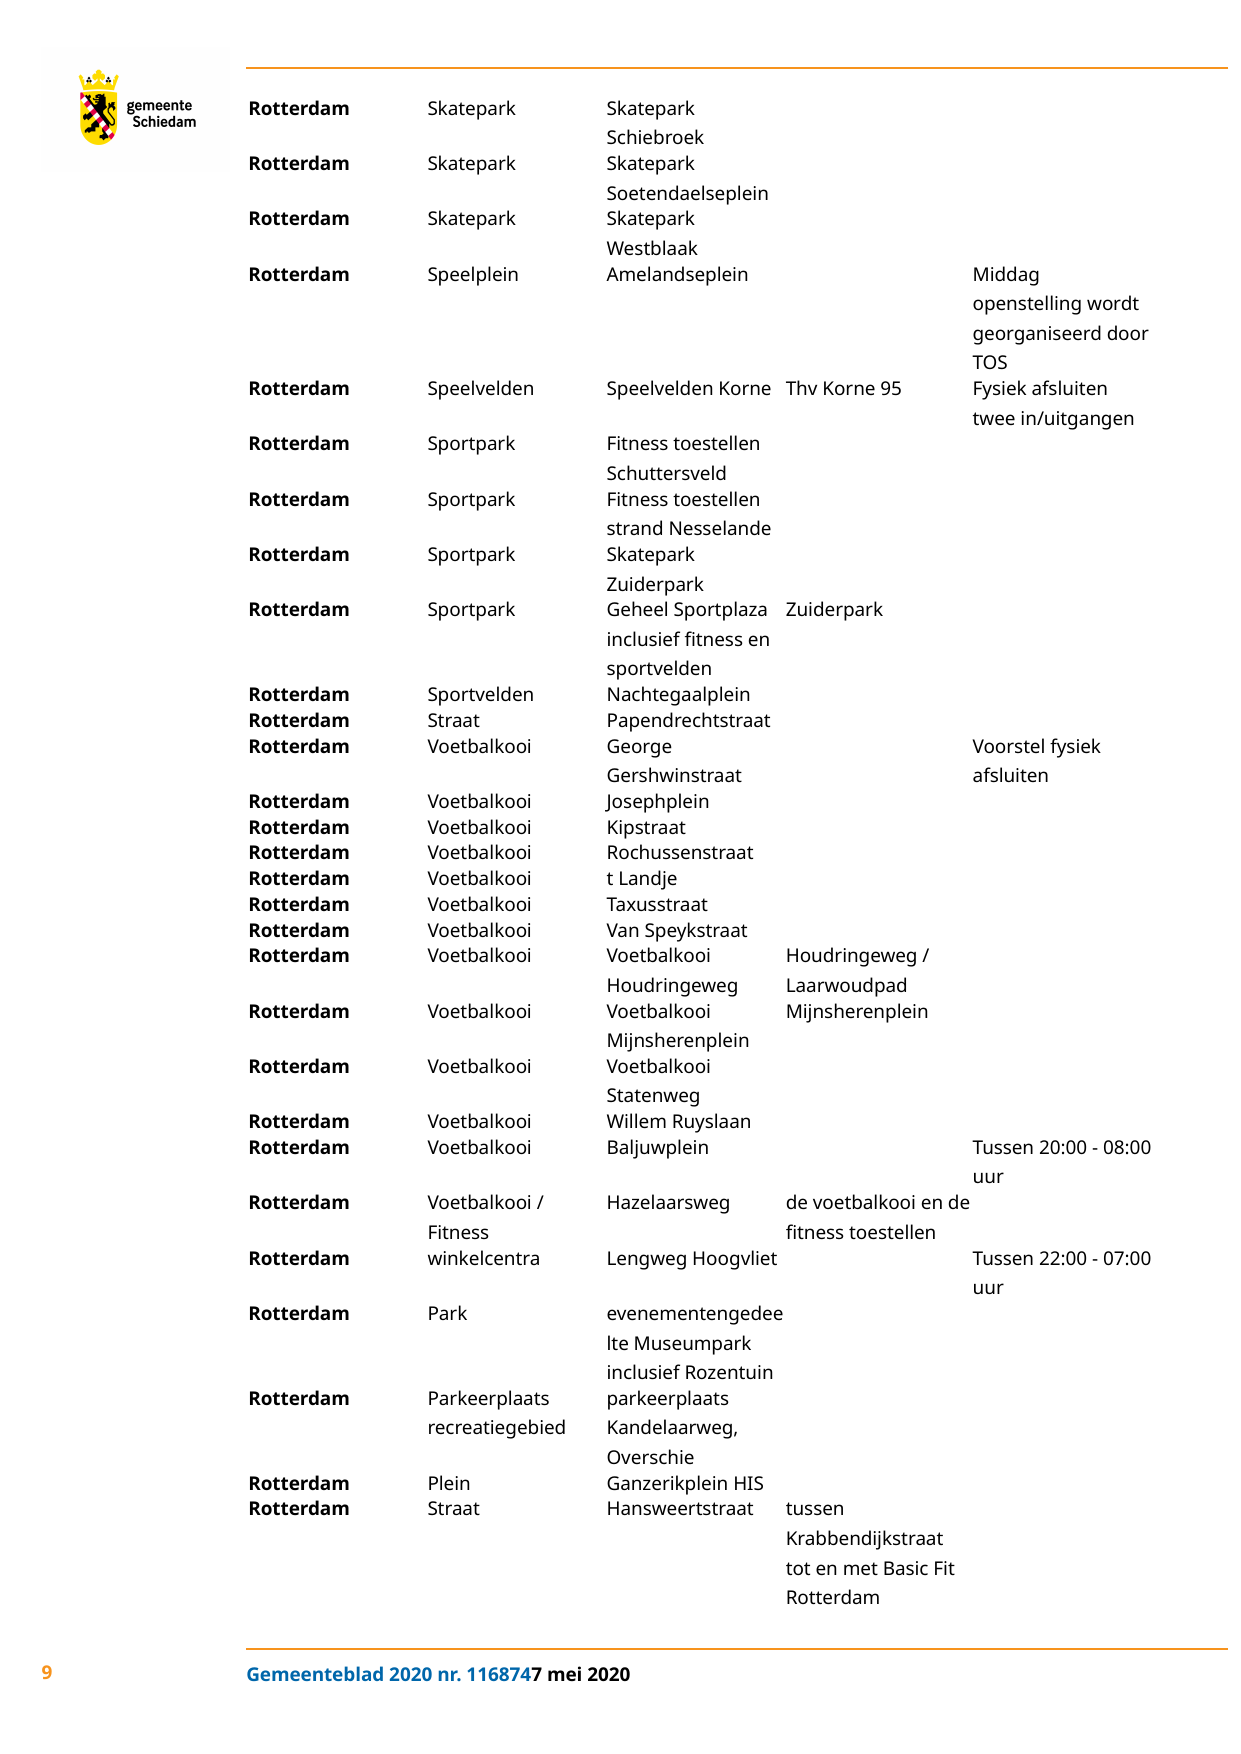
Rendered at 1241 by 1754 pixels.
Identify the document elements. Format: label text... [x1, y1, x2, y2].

table_cell [786, 1053, 972, 1108]
table_cell Middag openstelling wordt georganiseerd door TOS [973, 261, 1152, 375]
table_cell [786, 891, 972, 917]
table_cell Fitness toestellen Schuttersveld [606, 431, 786, 486]
table_cell Kipstraat [606, 814, 786, 839]
table_cell Straat [427, 707, 606, 733]
table_cell [786, 681, 972, 707]
table_cell Rotterdam [248, 150, 427, 205]
table_cell George Gershwinstraat [606, 733, 786, 788]
table_cell Houdringeweg / Laarwoudpad [786, 943, 972, 998]
table_cell Voetbalkooi [427, 1053, 606, 1108]
table_cell Voetbalkooi [427, 840, 606, 865]
table_cell [973, 205, 1152, 261]
table_cell Rotterdam [248, 375, 427, 431]
table_cell Park [427, 1300, 606, 1385]
table_cell Skatepark [427, 95, 606, 150]
table_cell winkelcentra [427, 1245, 606, 1300]
table_cell [786, 707, 972, 733]
table_cell Rotterdam [248, 1385, 427, 1470]
table_cell Rotterdam [248, 1496, 427, 1610]
table_cell [786, 840, 972, 865]
table_cell Taxusstraat [606, 891, 786, 917]
picture [41, 47, 231, 172]
table_cell Voetbalkooi Statenweg [606, 1053, 786, 1108]
table_cell Voetbalkooi [427, 1134, 606, 1189]
table_cell Voetbalkooi Mijnsherenplein [606, 998, 786, 1053]
table_cell Voetbalkooi [427, 917, 606, 942]
table_cell [786, 1385, 972, 1470]
table_cell Josephplein [606, 788, 786, 814]
table_cell [786, 541, 972, 596]
table_cell Hazelaarsweg [606, 1190, 786, 1245]
table_cell [973, 1190, 1152, 1245]
table_cell de voetbalkooi en de fitness toestellen [786, 1190, 972, 1245]
table_cell Sportpark [427, 486, 606, 541]
table_cell Ganzerikplein HIS [606, 1470, 786, 1496]
table_cell Plein [427, 1470, 606, 1496]
table_cell Voetbalkooi Houdringeweg [606, 943, 786, 998]
table_cell [973, 1053, 1152, 1108]
table_cell Thv Korne 95 [786, 375, 972, 431]
table_cell Nachtegaalplein [606, 681, 786, 707]
table_cell Rotterdam [248, 205, 427, 261]
table_cell [973, 788, 1152, 814]
table_cell [786, 486, 972, 541]
table_cell [973, 431, 1152, 486]
table_cell Fysiek afsluiten twee in/uitgangen [973, 375, 1152, 431]
table_cell Rotterdam [248, 1245, 427, 1300]
table_cell Rotterdam [248, 707, 427, 733]
table_cell [973, 486, 1152, 541]
table_cell [786, 733, 972, 788]
table_cell Rotterdam [248, 943, 427, 998]
table_cell Rotterdam [248, 891, 427, 917]
table_cell [786, 788, 972, 814]
table_cell Parkeerplaats recreatiegebied [427, 1385, 606, 1470]
table_cell Skatepark Schiebroek [606, 95, 786, 150]
table_cell Voetbalkooi [427, 733, 606, 788]
table_cell [786, 917, 972, 942]
table_cell Rotterdam [248, 1470, 427, 1496]
table_cell Sportpark [427, 431, 606, 486]
table_cell [786, 261, 972, 375]
table_cell Rotterdam [248, 788, 427, 814]
table_cell Voetbalkooi [427, 814, 606, 839]
table_cell Rotterdam [248, 998, 427, 1053]
table_cell [973, 865, 1152, 891]
table_cell Baljuwplein [606, 1134, 786, 1189]
table_cell Lengweg Hoogvliet [606, 1245, 786, 1300]
table_cell Voetbalkooi [427, 891, 606, 917]
table_cell Sportpark [427, 596, 606, 681]
table_cell evenementengedeelte Museumpark inclusief Rozentuin [606, 1300, 786, 1385]
table_cell Rotterdam [248, 486, 427, 541]
table_cell Speelplein [427, 261, 606, 375]
table_cell Rotterdam [248, 733, 427, 788]
table_cell Voetbalkooi [427, 998, 606, 1053]
table_cell Voetbalkooi [427, 788, 606, 814]
table_cell Skatepark Zuiderpark [606, 541, 786, 596]
table_cell Skatepark Westblaak [606, 205, 786, 261]
table_cell [786, 95, 972, 150]
table_cell [973, 943, 1152, 998]
table_cell [973, 998, 1152, 1053]
table_cell [786, 431, 972, 486]
table_cell Voetbalkooi [427, 943, 606, 998]
table_cell [786, 1470, 972, 1496]
table_cell [786, 1245, 972, 1300]
table_cell Voetbalkooi [427, 1109, 606, 1134]
table_cell Rotterdam [248, 95, 427, 150]
table_cell [973, 681, 1152, 707]
table_cell Skatepark [427, 150, 606, 205]
table_cell Sportvelden [427, 681, 606, 707]
table_cell Rotterdam [248, 541, 427, 596]
table_cell [973, 1109, 1152, 1134]
table_cell [973, 707, 1152, 733]
table_cell [973, 1496, 1152, 1610]
table_cell Sportpark [427, 541, 606, 596]
table_cell tussen Krabbendijkstraat tot en met Basic Fit Rotterdam [786, 1496, 972, 1610]
table_cell [973, 840, 1152, 865]
table_cell Voetbalkooi [427, 865, 606, 891]
table_cell Van Speykstraat [606, 917, 786, 942]
table_cell Papendrechtstraat [606, 707, 786, 733]
table_cell Tussen 20:00 - 08:00 uur [973, 1134, 1152, 1189]
table_cell Skatepark [427, 205, 606, 261]
table_cell [973, 541, 1152, 596]
table_cell Mijnsherenplein [786, 998, 972, 1053]
table_cell [786, 150, 972, 205]
table_cell [786, 1300, 972, 1385]
table_cell [973, 1300, 1152, 1385]
table_cell Rotterdam [248, 681, 427, 707]
table_cell Rotterdam [248, 261, 427, 375]
table_cell Rotterdam [248, 596, 427, 681]
table_cell Rochussenstraat [606, 840, 786, 865]
table_cell [786, 1134, 972, 1189]
table_cell Rotterdam [248, 814, 427, 839]
table_cell Geheel Sportplaza inclusief fitness en sportvelden [606, 596, 786, 681]
table_cell [973, 95, 1152, 150]
table_cell Rotterdam [248, 1109, 427, 1134]
table_cell Zuiderpark [786, 596, 972, 681]
table_cell Rotterdam [248, 1053, 427, 1108]
table_cell [973, 596, 1152, 681]
table_cell Voetbalkooi / Fitness [427, 1190, 606, 1245]
table_cell [973, 891, 1152, 917]
table_cell [973, 150, 1152, 205]
table_cell Tussen 22:00 - 07:00 uur [973, 1245, 1152, 1300]
table_cell [786, 865, 972, 891]
table_cell [973, 1470, 1152, 1496]
table_cell Fitness toestellen strand Nesselande [606, 486, 786, 541]
table_cell Speelvelden Korne [606, 375, 786, 431]
table_cell Rotterdam [248, 865, 427, 891]
table_cell [973, 814, 1152, 839]
table_cell Rotterdam [248, 840, 427, 865]
table_cell Rotterdam [248, 917, 427, 942]
table_cell Skatepark Soetendaelseplein [606, 150, 786, 205]
table_cell [786, 1109, 972, 1134]
table_cell Speelvelden [427, 375, 606, 431]
table_cell Voorstel fysiek afsluiten [973, 733, 1152, 788]
table_cell Rotterdam [248, 1134, 427, 1189]
table_cell Willem Ruyslaan [606, 1109, 786, 1134]
table_cell [786, 814, 972, 839]
table_cell t Landje [606, 865, 786, 891]
table_cell Rotterdam [248, 1190, 427, 1245]
table_cell Straat [427, 1496, 606, 1610]
table_cell Rotterdam [248, 431, 427, 486]
table_cell Amelandseplein [606, 261, 786, 375]
table_cell parkeerplaats Kandelaarweg, Overschie [606, 1385, 786, 1470]
table_cell Hansweertstraat [606, 1496, 786, 1610]
table_cell [973, 917, 1152, 942]
table_cell [973, 1385, 1152, 1470]
table_cell Rotterdam [248, 1300, 427, 1385]
table_cell [786, 205, 972, 261]
